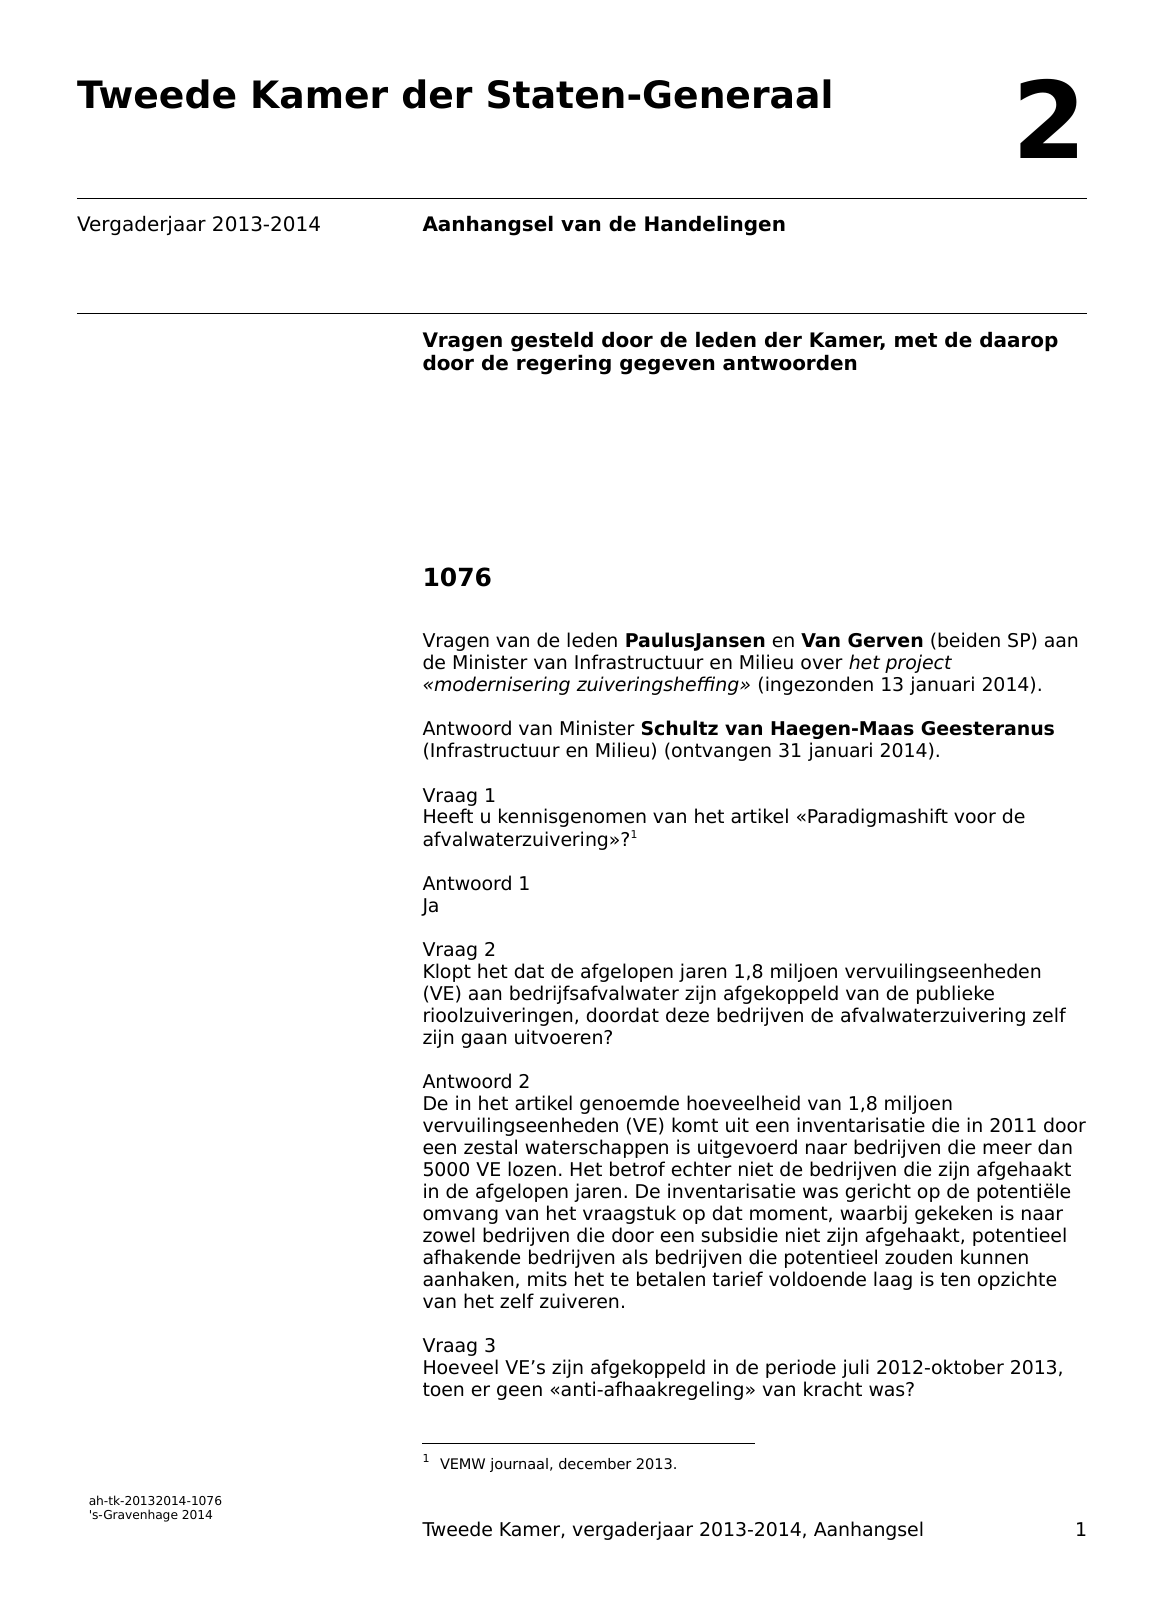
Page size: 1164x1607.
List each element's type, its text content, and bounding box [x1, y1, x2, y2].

text Vraag 1 [422, 784, 1087, 806]
text Vraag 2 [422, 939, 1087, 961]
text Antwoord 1 [422, 873, 1087, 894]
text Vraag 3 [422, 1335, 1087, 1357]
text VEMW journaal, december 2013. [422, 1452, 1087, 1474]
table_header Tweede Kamer der Staten-Generaal [77, 59, 886, 198]
text Antwoord van Minister Schultz van Haegen-Maas Geesteranus (Infrastructuur en Milieu) (ontvangen 31 januari 2014). [422, 718, 1087, 762]
text Antwoord 2 [422, 1071, 1087, 1093]
text Hoeveel VE’s zijn afgekoppeld in de periode juli 2012-oktober 2013, toen er geen «anti-afhaakregeling» van kracht was? [422, 1357, 1087, 1401]
text 1076 [422, 563, 1087, 592]
table_cell Vergaderjaar 2013-2014 [77, 199, 422, 313]
table_cell [77, 314, 422, 375]
text ah-tk-20132014-1076 [88, 1494, 323, 1508]
text Heeft u kennisgenomen van het artikel «Paradigmashift voor de afvalwaterzuivering»? [422, 806, 1087, 850]
text Vragen van de leden PaulusJansen en Van Gerven (beiden SP) aan de Minister van Infrastructuur en Milieu over het project «modernisering zuiveringsheffing» (ingezonden 13 januari 2014). [422, 630, 1087, 696]
table_cell Aanhangsel van de Handelingen [422, 199, 1087, 313]
table_header 2 [886, 59, 1087, 198]
text De in het artikel genoemde hoeveelheid van 1,8 miljoen vervuilingseenheden (VE) komt uit een inventarisatie die in 2011 door een zestal waterschappen is uitgevoerd naar bedrijven die meer dan 5000 VE lozen. Het betrof echter niet de bedrijven die zijn afgehaakt in de afgelopen jaren. De inventarisatie was gericht op de potentiële omvang van het vraagstuk op dat moment, waarbij gekeken is naar zowel bedrijven die door een subsidie niet zijn afgehaakt, potentieel afhakende bedrijven als bedrijven die potentieel zouden kunnen aanhaken, mits het te betalen tarief voldoende laag is ten opzichte van het zelf zuiveren. [422, 1093, 1087, 1313]
text Klopt het dat de afgelopen jaren 1,8 miljoen vervuilingseenheden (VE) aan bedrijfsafvalwater zijn afgekoppeld van de publieke rioolzuiveringen, doordat deze bedrijven de afvalwaterzuivering zelf zijn gaan uitvoeren? [422, 961, 1087, 1049]
text Ja [422, 894, 1087, 917]
text 's-Gravenhage 2014 [88, 1508, 323, 1522]
table_cell Vragen gesteld door de leden der Kamer, met de daarop door de regering gegeven antwoorden [422, 314, 1087, 375]
